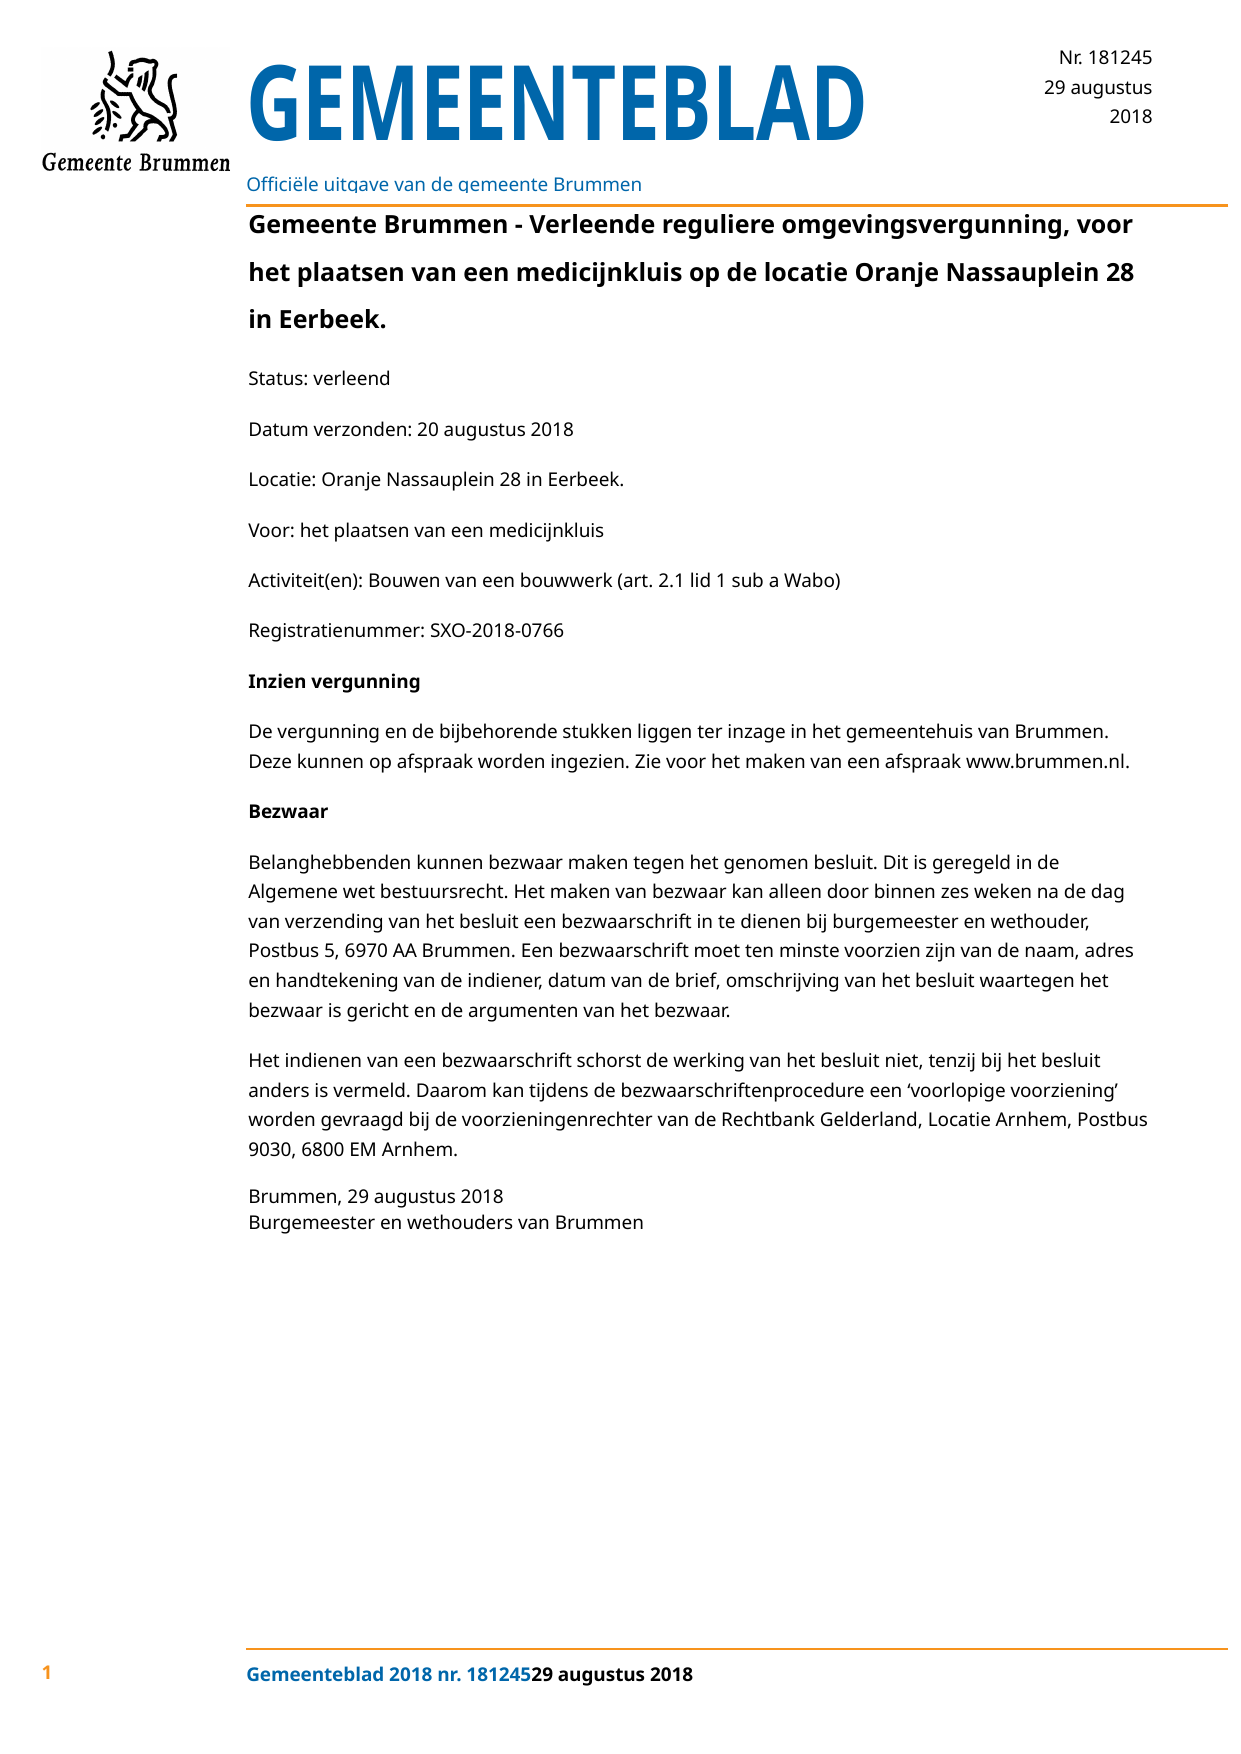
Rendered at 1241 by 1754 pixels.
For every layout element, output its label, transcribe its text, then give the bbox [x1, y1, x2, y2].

text Locatie: Oranje Nassauplein 28 in Eerbeek. [248, 466, 1152, 492]
text Datum verzonden: 20 augustus 2018 [248, 416, 1152, 442]
text Inzien vergunning [248, 668, 1152, 694]
text Belanghebbenden kunnen bezwaar maken tegen het genomen besluit. Dit is geregeld in de Algemene wet bestuursrecht. Het maken van bezwaar kan alleen door binnen zes weken na de dag van verzending van het besluit een bezwaarschrift in te dienen bij burgemeester en wethouder, Postbus 5, 6970 AA Brummen. Een bezwaarschrift moet ten minste voorzien zijn van de naam, adres en handtekening van de indiener, datum van de brief, omschrijving van het besluit waartegen het bezwaar is gericht en de argumenten van het bezwaar. [248, 849, 1152, 1022]
text Voor: het plaatsen van een medicijnkluis [248, 517, 1152, 542]
text Burgemeester en wethouders van Brummen [248, 1209, 1152, 1235]
text Status: verleend [248, 366, 1152, 391]
text Brummen, 29 augustus 2018 [248, 1184, 1152, 1209]
picture [41, 47, 231, 172]
text Activiteit(en): Bouwen van een bouwwerk (art. 2.1 lid 1 sub a Wabo) [248, 567, 1152, 593]
text Gemeente Brummen - Verleende reguliere omgevingsvergunning, voor het plaatsen van een medicijnkluis op de locatie Oranje Nassauplein 28 in Eerbeek. [248, 207, 1152, 336]
text Bezwaar [248, 798, 1152, 824]
text Het indienen van een bezwaarschrift schorst de werking van het besluit niet, tenzij bij het besluit anders is vermeld. Daarom kan tijdens de bezwaarschriftenprocedure een ‘voorlopige voorziening’ worden gevraagd bij de voorzieningenrechter van de Rechtbank Gelderland, Locatie Arnhem, Postbus 9030, 6800 EM Arnhem. [248, 1047, 1152, 1162]
text Registratienummer: SXO-2018-0766 [248, 618, 1152, 643]
text De vergunning en de bijbehorende stukken liggen ter inzage in het gemeentehuis van Brummen. Deze kunnen op afspraak worden ingezien. Zie voor het maken van een afspraak www.brummen.nl. [248, 718, 1152, 774]
